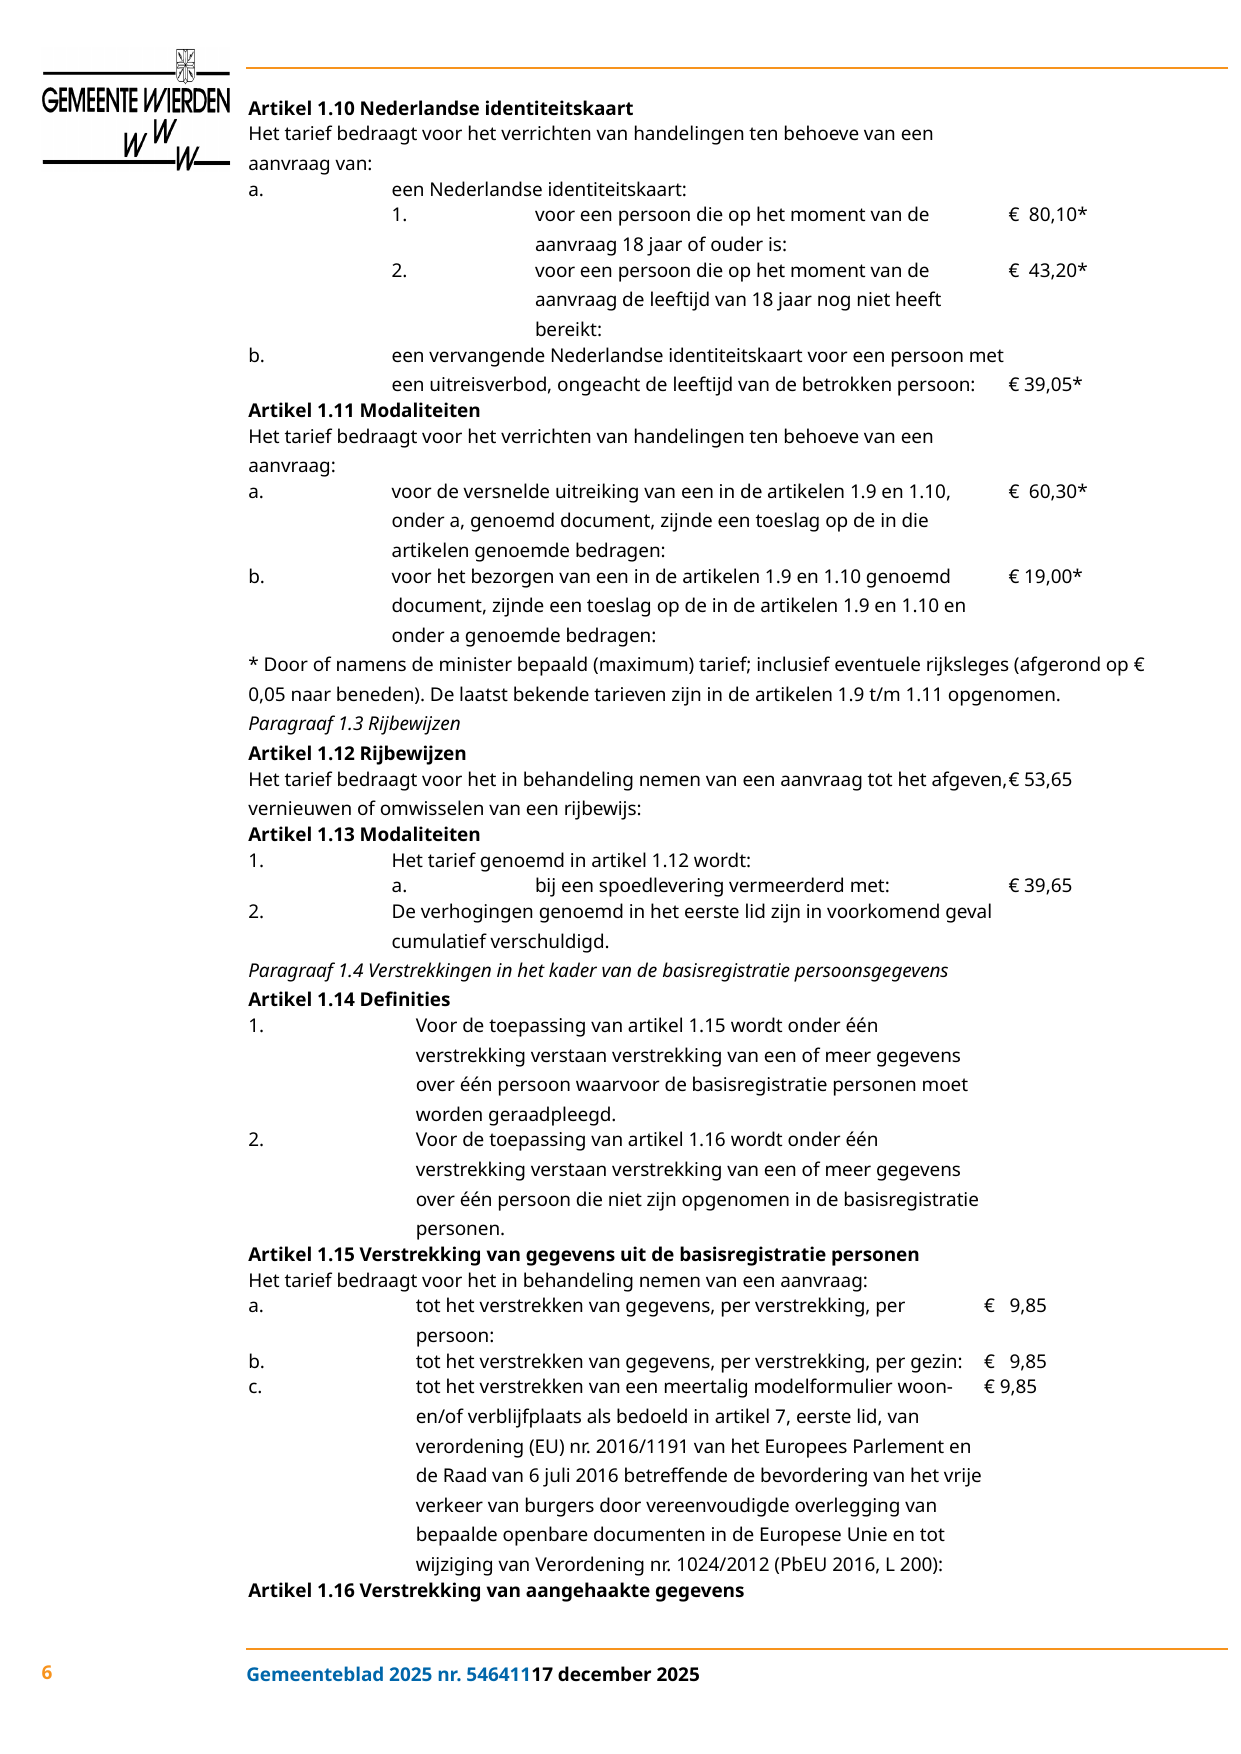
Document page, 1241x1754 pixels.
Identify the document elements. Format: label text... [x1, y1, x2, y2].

table_cell 2. [248, 1127, 416, 1241]
text Paragraaf 1.4 Verstrekkingen in het kader van de basisregistratie persoonsgegevens [248, 957, 1152, 982]
table_cell 1. [391, 202, 535, 257]
table_cell b. [248, 563, 391, 648]
table_cell [984, 1241, 1152, 1267]
table_cell € 9,85 [984, 1374, 1152, 1577]
table_cell [984, 1267, 1152, 1293]
table_cell De verhogingen genoemd in het eerste lid zijn in voorkomend geval cumulatief verschuldigd. [391, 898, 1008, 953]
table_cell a. [391, 873, 535, 898]
table_header [1008, 740, 1152, 766]
table_cell voor het bezorgen van een in de artikelen 1.9 en 1.10 genoemd document, zijnde een toeslag op de in de artikelen 1.9 en 1.10 en onder a genoemde bedragen: [391, 563, 1008, 648]
text Paragraaf 1.3 Rijbewijzen [248, 710, 1152, 736]
table_cell [1008, 121, 1152, 176]
table_cell € 80,10* [1008, 202, 1152, 257]
table_cell € 39,65 [1008, 873, 1152, 898]
table_cell € 39,05* [1008, 342, 1152, 397]
table_cell Het tarief genoemd in artikel 1.12 wordt: [391, 847, 1008, 872]
table_cell Artikel 1.16 Verstrekking van aangehaakte gegevens [248, 1577, 984, 1603]
table_cell [1008, 847, 1152, 872]
table_cell a. [248, 1293, 416, 1348]
table_header [984, 986, 1152, 1012]
table_cell Artikel 1.10 Nederlandse identiteitskaart [248, 95, 1008, 121]
table_cell [248, 202, 391, 257]
table_cell Artikel 1.13 Modaliteiten [248, 821, 1008, 847]
table_cell Het tarief bedraagt voor het in behandeling nemen van een aanvraag: [248, 1267, 984, 1293]
table_cell Artikel 1.11 Modaliteiten [248, 397, 1008, 423]
table_cell [1008, 423, 1152, 478]
table_cell Voor de toepassing van artikel 1.15 wordt onder één verstrekking verstaan verstrekking van een of meer gegevens over één persoon waarvoor de basisregistratie personen moet worden geraadpleegd. [416, 1012, 984, 1127]
table_cell [1008, 898, 1152, 953]
table_cell tot het verstrekken van een meertalig modelformulier woon- en/of verblijfplaats als bedoeld in artikel 7, eerste lid, van verordening (EU) nr. 2016/1191 van het Europees Parlement en de Raad van 6 juli 2016 betreffende de bevordering van het vrije verkeer van burgers door vereenvoudigde overlegging van bepaalde openbare documenten in de Europese Unie en tot wijziging van Verordening nr. 1024/2012 (PbEU 2016, L 200): [416, 1374, 984, 1577]
table_cell [984, 1127, 1152, 1241]
table_cell bij een spoedlevering vermeerderd met: [535, 873, 1008, 898]
table_cell b. [248, 1348, 416, 1374]
table_cell [1008, 176, 1152, 202]
table_cell een Nederlandse identiteitskaart: [391, 176, 1008, 202]
text * Door of namens de minister bepaald (maximum) tarief; inclusief eventuele rijksleges (afgerond op € 0,05 naar beneden). De laatst bekende tarieven zijn in de artikelen 1.9 t/m 1.11 opgenomen. [248, 651, 1152, 706]
table_cell 1. [248, 1012, 416, 1127]
table_cell tot het verstrekken van gegevens, per verstrekking, per persoon: [416, 1293, 984, 1348]
table_cell 1. [248, 847, 391, 872]
table_cell € 43,20* [1008, 257, 1152, 342]
table_cell voor de versnelde uitreiking van een in de artikelen 1.9 en 1.10, onder a, genoemd document, zijnde een toeslag op de in die artikelen genoemde bedragen: [391, 478, 1008, 563]
table_cell a. [248, 176, 391, 202]
table_cell € 9,85 [984, 1348, 1152, 1374]
table_cell voor een persoon die op het moment van de aanvraag 18 jaar of ouder is: [535, 202, 1008, 257]
table_cell [1008, 95, 1152, 121]
picture [41, 47, 231, 172]
table_cell [984, 1577, 1152, 1603]
table_cell b. [248, 342, 391, 397]
table_cell € 53,65 [1008, 766, 1152, 821]
table_cell Voor de toepassing van artikel 1.16 wordt onder één verstrekking verstaan verstrekking van een of meer gegevens over één persoon die niet zijn opgenomen in de basisregistratie personen. [416, 1127, 984, 1241]
table_cell een vervangende Nederlandse identiteitskaart voor een persoon met een uitreisverbod, ongeacht de leeftijd van de betrokken persoon: [391, 342, 1008, 397]
table_cell Het tarief bedraagt voor het verrichten van handelingen ten behoeve van een aanvraag: [248, 423, 1008, 478]
table_header Artikel 1.12 Rijbewijzen [248, 740, 1008, 766]
table_cell [1008, 397, 1152, 423]
table_cell c. [248, 1374, 416, 1577]
table_cell tot het verstrekken van gegevens, per verstrekking, per gezin: [416, 1348, 984, 1374]
table_cell [248, 873, 391, 898]
table_cell [1008, 821, 1152, 847]
table_cell Artikel 1.15 Verstrekking van gegevens uit de basisregistratie personen [248, 1241, 984, 1267]
table_cell [984, 1012, 1152, 1127]
table_cell voor een persoon die op het moment van de aanvraag de leeftijd van 18 jaar nog niet heeft bereikt: [535, 257, 1008, 342]
table_cell € 9,85 [984, 1293, 1152, 1348]
table_cell [248, 257, 391, 342]
table_header Artikel 1.14 Definities [248, 986, 984, 1012]
table_cell Het tarief bedraagt voor het in behandeling nemen van een aanvraag tot het afgeven, vernieuwen of omwisselen van een rijbewijs: [248, 766, 1008, 821]
table_cell Het tarief bedraagt voor het verrichten van handelingen ten behoeve van een aanvraag van: [248, 121, 1008, 176]
table_cell a. [248, 478, 391, 563]
table_cell € 60,30* [1008, 478, 1152, 563]
table_cell 2. [248, 898, 391, 953]
table_cell € 19,00* [1008, 563, 1152, 648]
table_cell 2. [391, 257, 535, 342]
